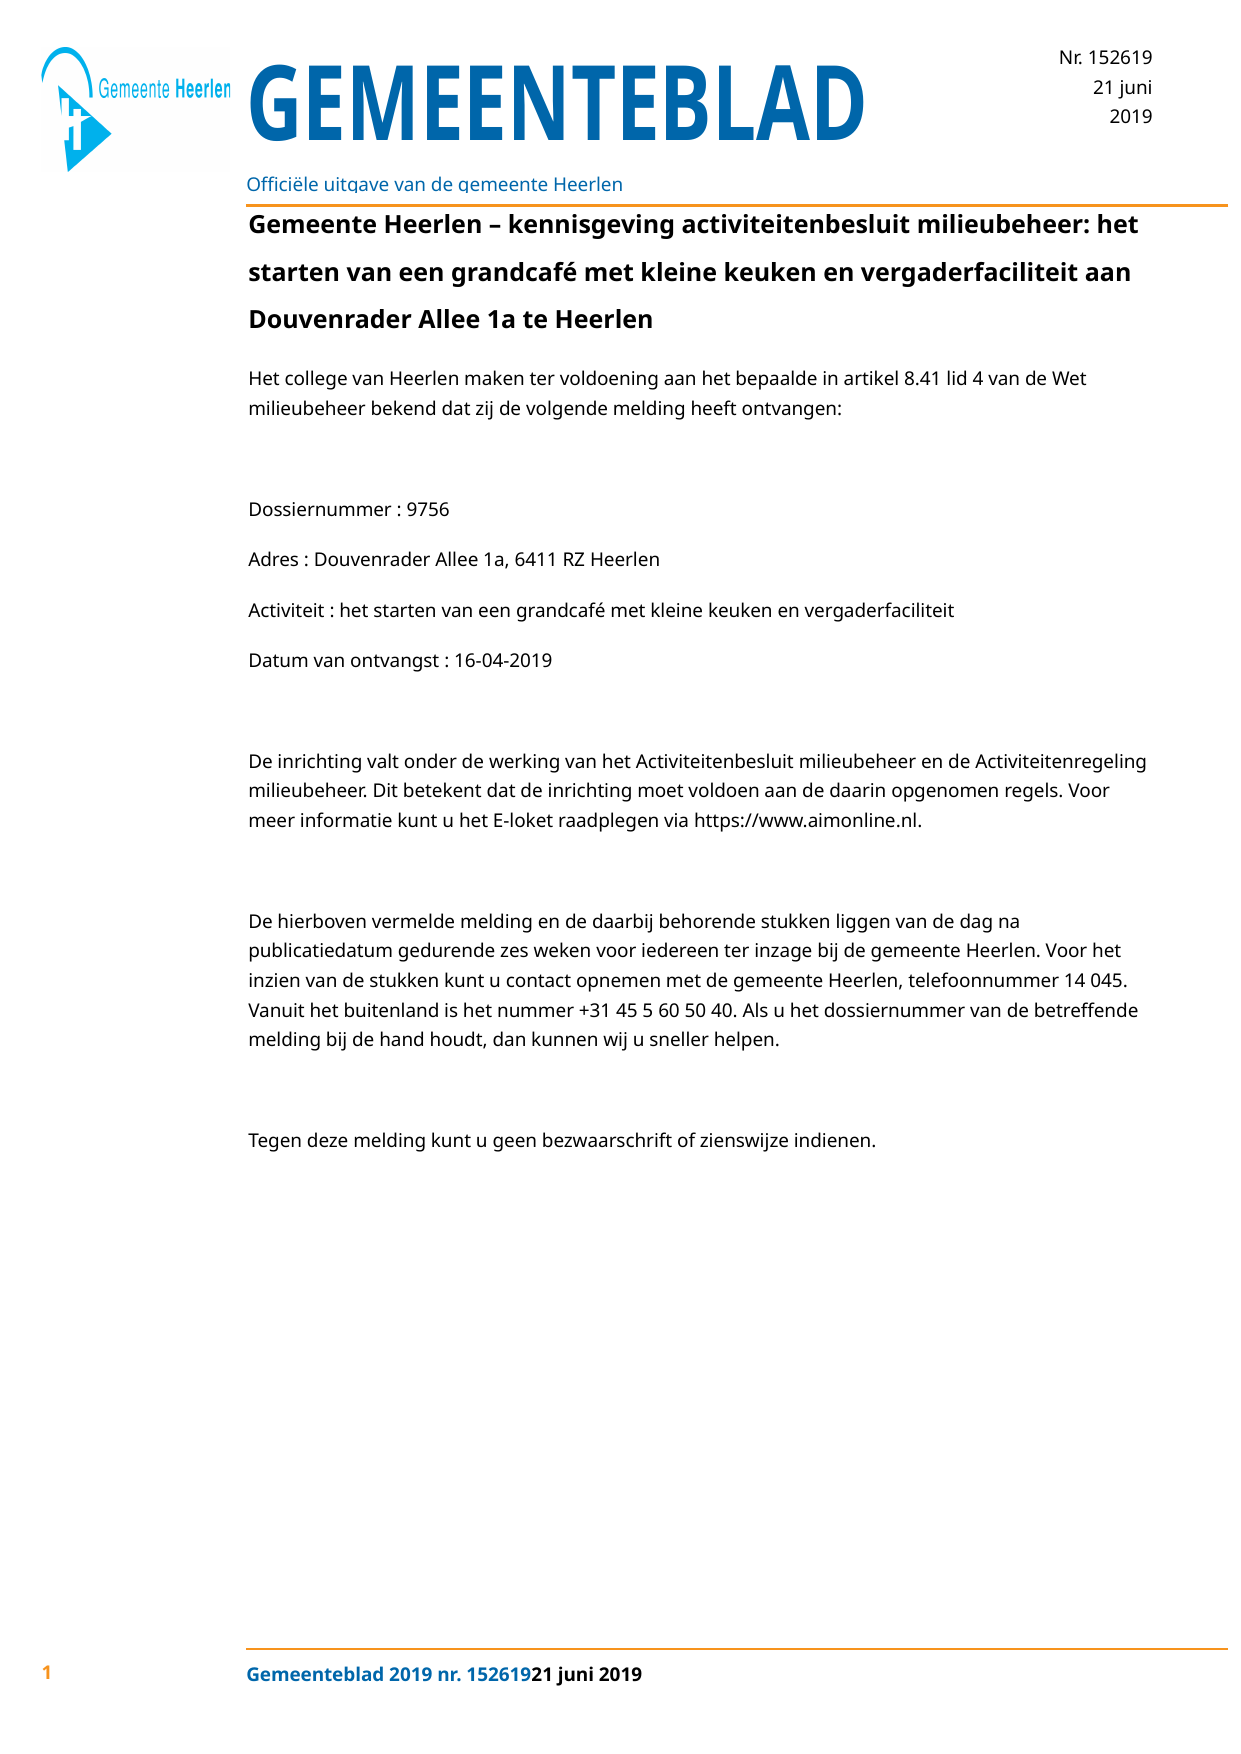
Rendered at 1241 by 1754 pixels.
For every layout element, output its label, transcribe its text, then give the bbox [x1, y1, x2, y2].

picture [41, 47, 58, 70]
text Adres : Douvenrader Allee 1a, 6411 RZ Heerlen [248, 546, 1152, 572]
text Datum van ontvangst : 16-04-2019 [248, 647, 1152, 673]
text De hierboven vermelde melding en de daarbij behorende stukken liggen van de dag na publicatiedatum gedurende zes weken voor iedereen ter inzage bij de gemeente Heerlen. Voor het inzien van de stukken kunt u contact opnemen met de gemeente Heerlen, telefoonnummer 14 045. Vanuit het buitenland is het nummer +31 45 5 60 50 40. Als u het dossiernummer van de betreffende melding bij de hand houdt, dan kunnen wij u sneller helpen. [248, 908, 1152, 1052]
text De inrichting valt onder de werking van het Activiteitenbesluit milieubeheer en de Activiteitenregeling milieubeheer. Dit betekent dat de inrichting moet voldoen aan de daarin opgenomen regels. Voor meer informatie kunt u het E-loket raadplegen via https://www.aimonline.nl. [248, 748, 1152, 833]
text Tegen deze melding kunt u geen bezwaarschrift of zienswijze indienen. [248, 1127, 1152, 1153]
text Dossiernummer : 9756 [248, 496, 1152, 522]
text Activiteit : het starten van een grandcafé met kleine keuken en vergaderfaciliteit [248, 597, 1152, 622]
text Het college van Heerlen maken ter voldoening aan het bepaalde in artikel 8.41 lid 4 van de Wet milieubeheer bekend dat zij de volgende melding heeft ontvangen: [248, 366, 1152, 421]
picture [41, 47, 231, 172]
text Gemeente Heerlen – kennisgeving activiteitenbesluit milieubeheer: het starten van een grandcafé met kleine keuken en vergaderfaciliteit aan Douvenrader Allee 1a te Heerlen [248, 207, 1152, 336]
